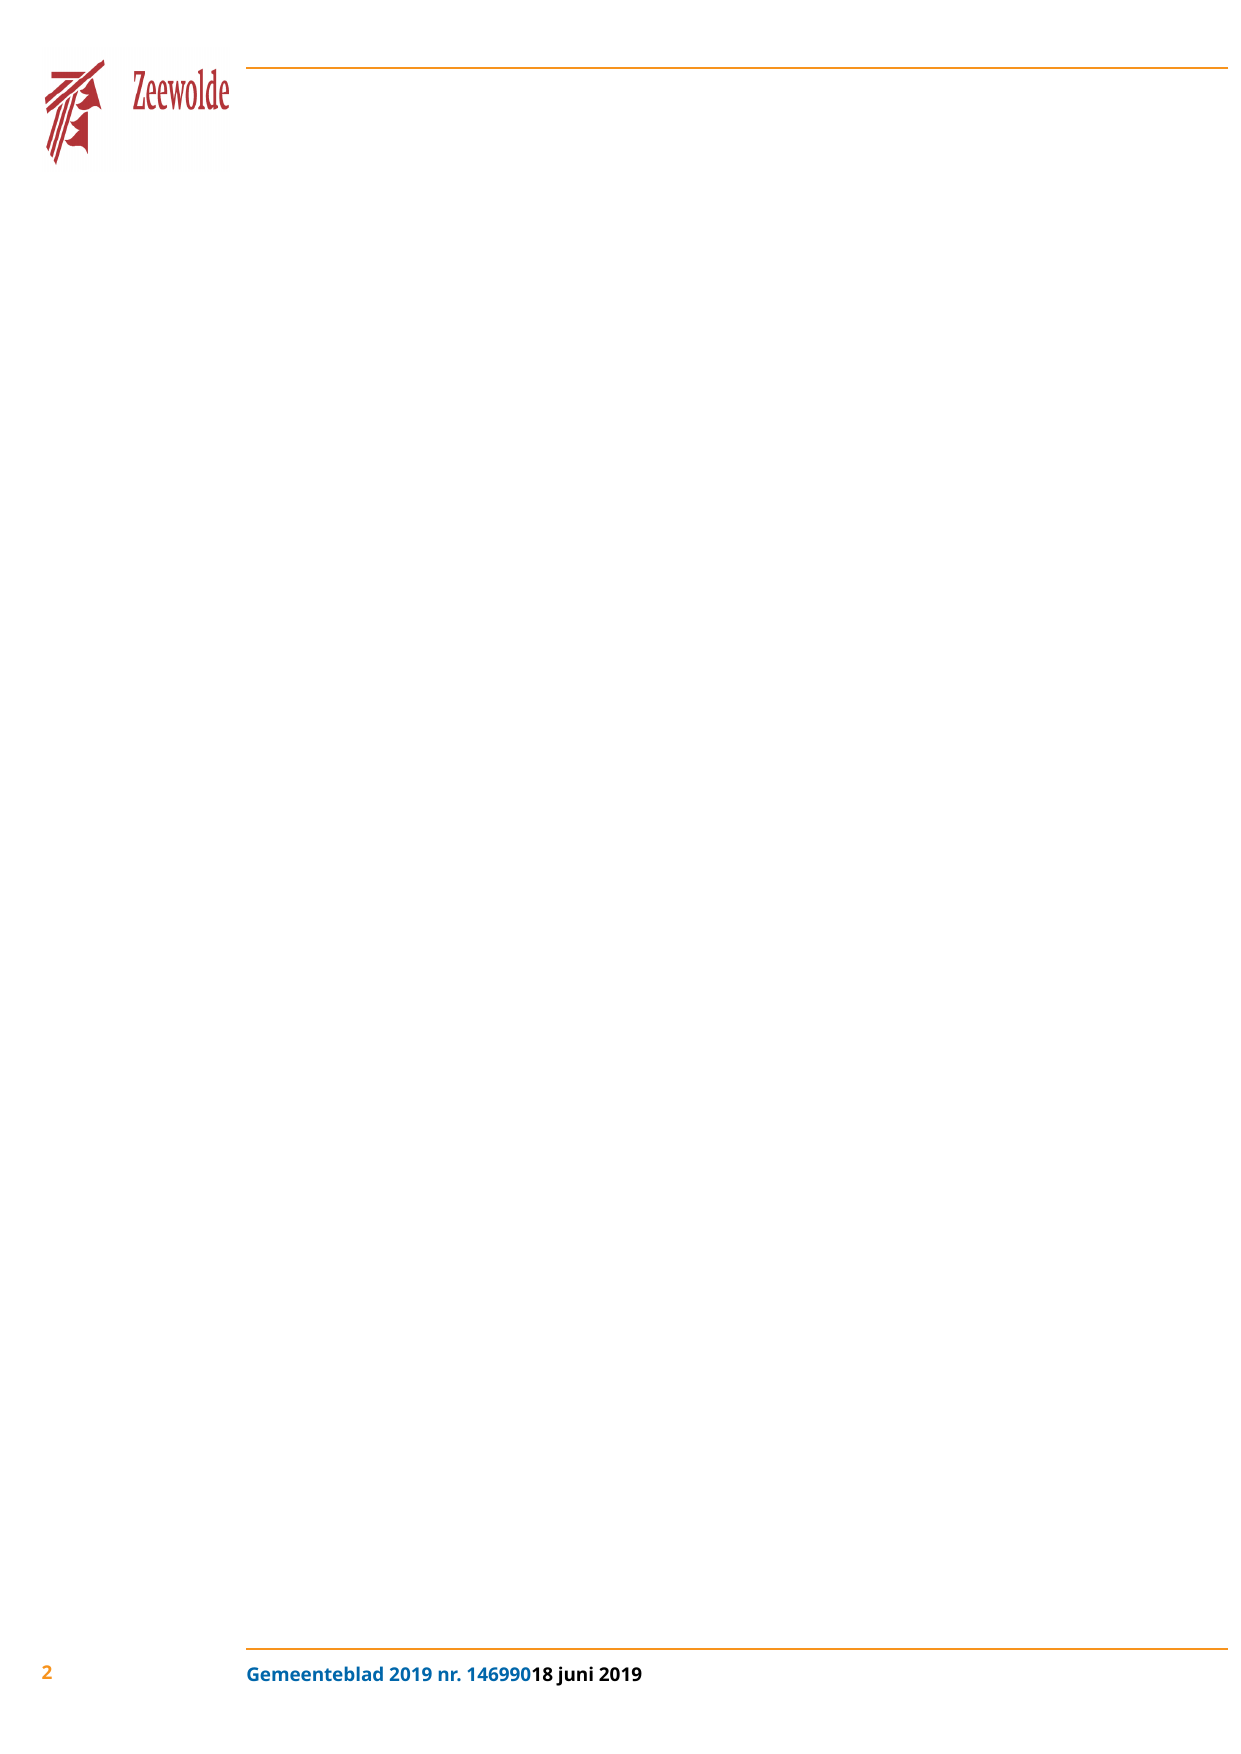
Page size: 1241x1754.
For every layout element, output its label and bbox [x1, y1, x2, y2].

picture [41, 47, 231, 172]
